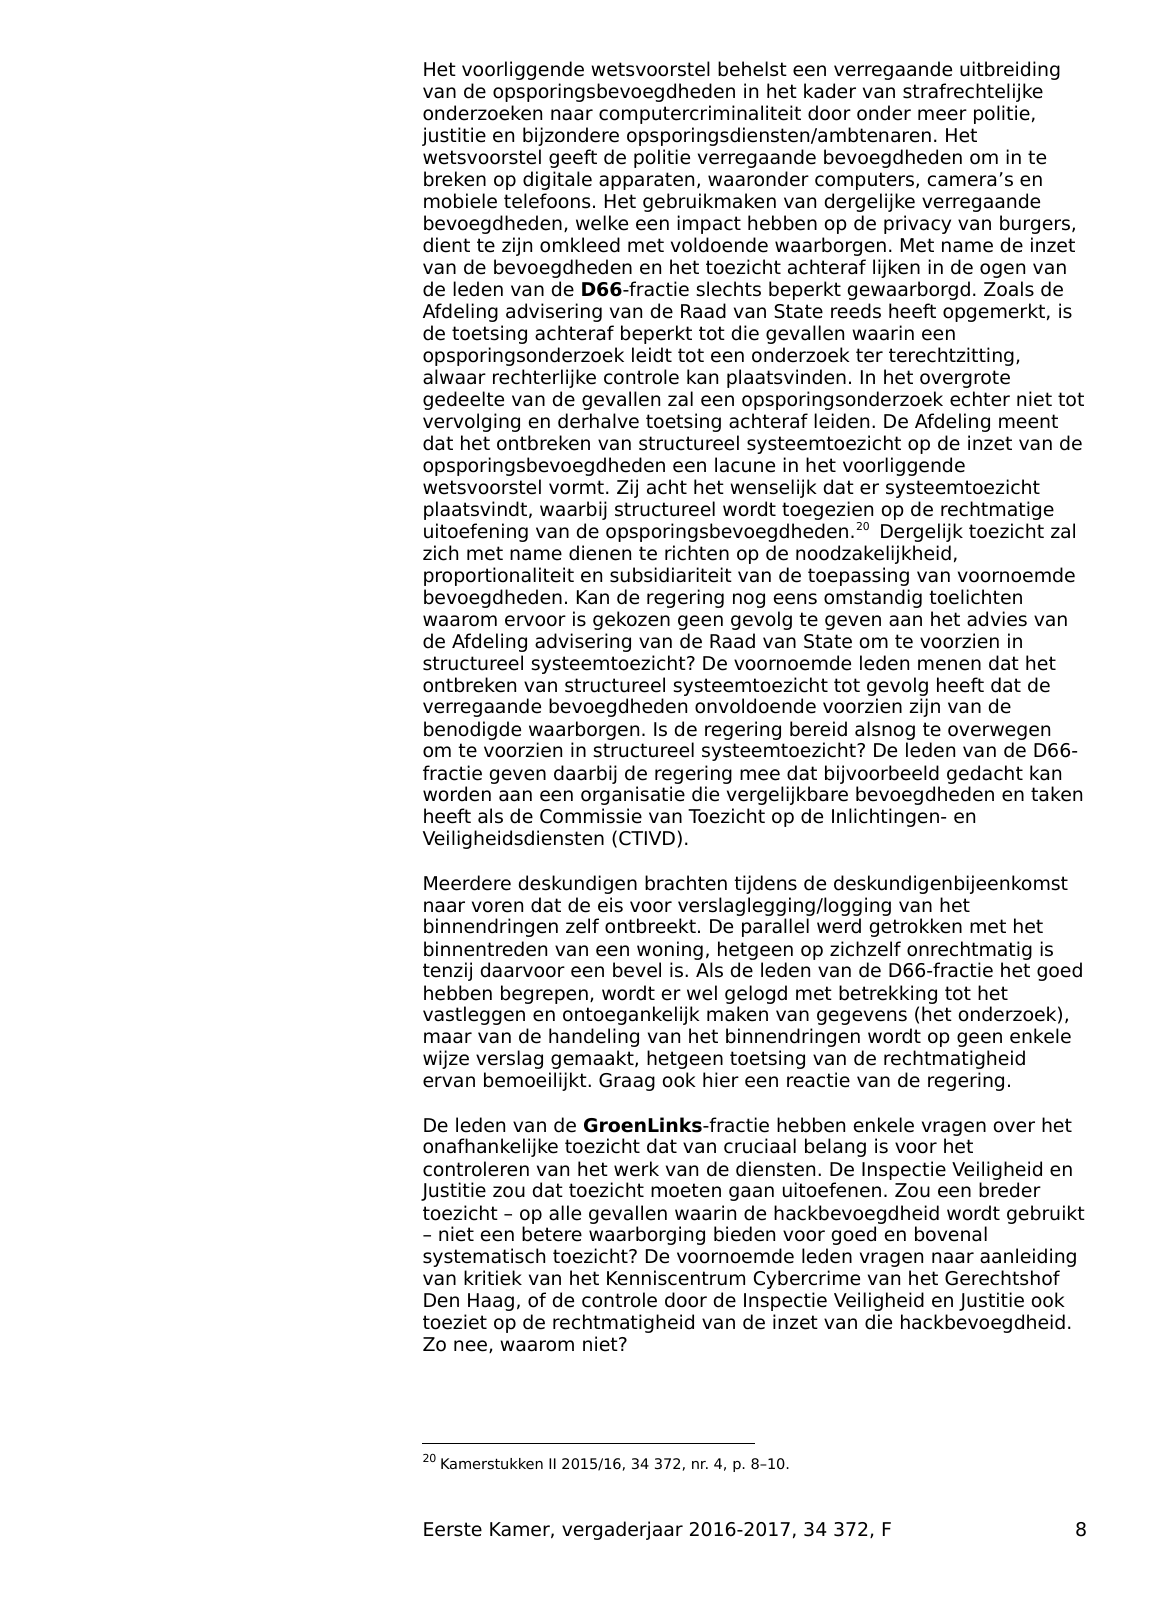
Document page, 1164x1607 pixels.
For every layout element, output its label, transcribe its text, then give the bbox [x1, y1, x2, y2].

text Het voorliggende wetsvoorstel behelst een verregaande uitbreiding van de opsporingsbevoegdheden in het kader van strafrechtelijke onderzoeken naar computercriminaliteit door onder meer politie, justitie en bijzondere opsporingsdiensten/ambtenaren. Het wetsvoorstel geeft de politie verregaande bevoegdheden om in te breken op digitale apparaten, waaronder computers, camera’s en mobiele telefoons. Het gebruikmaken van dergelijke verregaande bevoegdheden, welke een impact hebben op de privacy van burgers, dient te zijn omkleed met voldoende waarborgen. Met name de inzet van de bevoegdheden en het toezicht achteraf lijken in de ogen van de leden van de D66-fractie slechts beperkt gewaarborgd. Zoals de Afdeling advisering van de Raad van State reeds heeft opgemerkt, is de toetsing achteraf beperkt tot die gevallen waarin een opsporingsonderzoek leidt tot een onderzoek ter terechtzitting, alwaar rechterlijke controle kan plaatsvinden. In het overgrote gedeelte van de gevallen zal een opsporingsonderzoek echter niet tot vervolging en derhalve toetsing achteraf leiden. De Afdeling meent dat het ontbreken van structureel systeemtoezicht op de inzet van de opsporingsbevoegdheden een lacune in het voorliggende wetsvoorstel vormt. Zij acht het wenselijk dat er systeemtoezicht plaatsvindt, waarbij structureel wordt toegezien op de rechtmatige uitoefening van de opsporingsbevoegdheden. Dergelijk toezicht zal zich met name dienen te richten op de noodzakelijkheid, proportionaliteit en subsidiariteit van de toepassing van voornoemde bevoegdheden. Kan de regering nog eens omstandig toelichten waarom ervoor is gekozen geen gevolg te geven aan het advies van de Afdeling advisering van de Raad van State om te voorzien in structureel systeemtoezicht? De voornoemde leden menen dat het ontbreken van structureel systeemtoezicht tot gevolg heeft dat de verregaande bevoegdheden onvoldoende voorzien zijn van de benodigde waarborgen. Is de regering bereid alsnog te overwegen om te voorzien in structureel systeemtoezicht? De leden van de D66-fractie geven daarbij de regering mee dat bijvoorbeeld gedacht kan worden aan een organisatie die vergelijkbare bevoegdheden en taken heeft als de Commissie van Toezicht op de Inlichtingen- en Veiligheidsdiensten (CTIVD). [422, 59, 1087, 850]
text De leden van de GroenLinks-fractie hebben enkele vragen over het onafhankelijke toezicht dat van cruciaal belang is voor het controleren van het werk van de diensten. De Inspectie Veiligheid en Justitie zou dat toezicht moeten gaan uitoefenen. Zou een breder toezicht – op alle gevallen waarin de hackbevoegdheid wordt gebruikt – niet een betere waarborging bieden voor goed en bovenal systematisch toezicht? De voornoemde leden vragen naar aanleiding van kritiek van het Kenniscentrum Cybercrime van het Gerechtshof Den Haag, of de controle door de Inspectie Veiligheid en Justitie ook toeziet op de rechtmatigheid van de inzet van die hackbevoegdheid. Zo nee, waarom niet? [422, 1114, 1087, 1356]
text Kamerstukken II 2015/16, 34 372, nr. 4, p. 8–10. [422, 1452, 1087, 1474]
text Meerdere deskundigen brachten tijdens de deskundigenbijeenkomst naar voren dat de eis voor verslaglegging/logging van het binnendringen zelf ontbreekt. De parallel werd getrokken met het binnentreden van een woning, hetgeen op zichzelf onrechtmatig is tenzij daarvoor een bevel is. Als de leden van de D66-fractie het goed hebben begrepen, wordt er wel gelogd met betrekking tot het vastleggen en ontoegankelijk maken van gegevens (het onderzoek), maar van de handeling van het binnendringen wordt op geen enkele wijze verslag gemaakt, hetgeen toetsing van de rechtmatigheid ervan bemoeilijkt. Graag ook hier een reactie van de regering. [422, 872, 1087, 1092]
